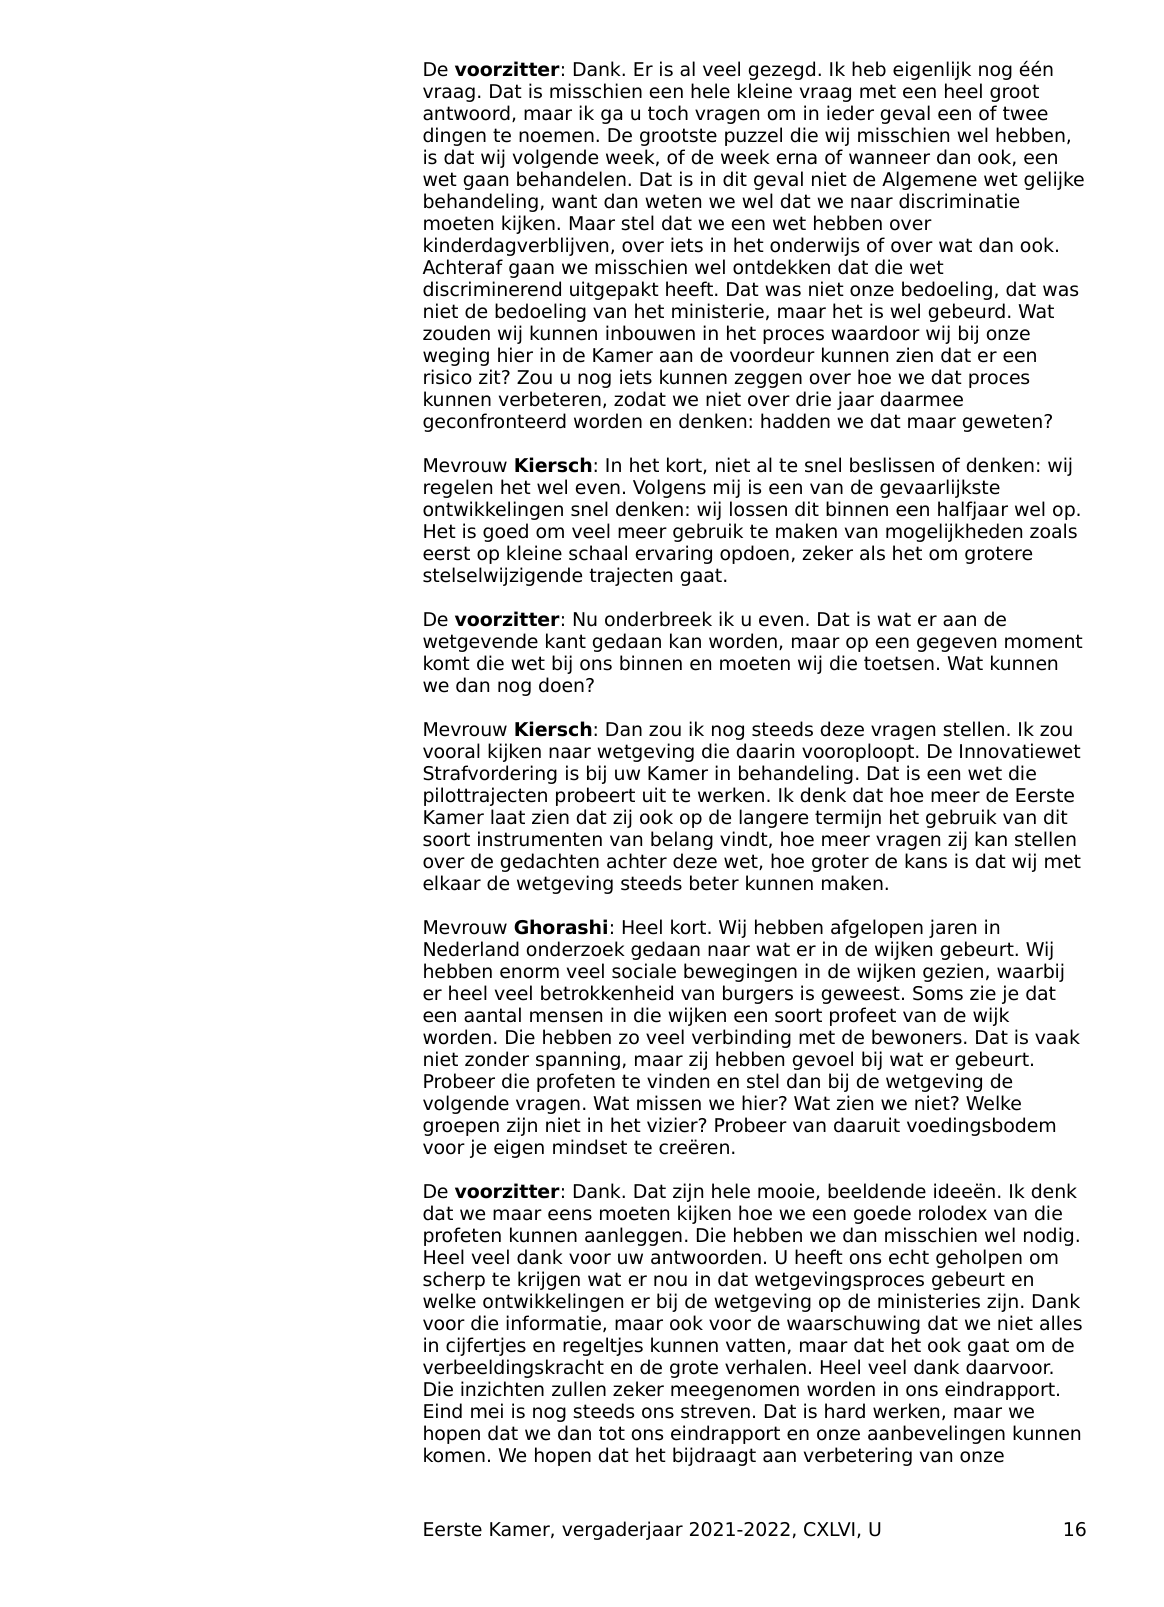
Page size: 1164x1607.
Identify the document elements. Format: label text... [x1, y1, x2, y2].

text Mevrouw Kiersch: Dan zou ik nog steeds deze vragen stellen. Ik zou vooral kijken naar wetgeving die daarin vooroploopt. De Innovatiewet Strafvordering is bij uw Kamer in behandeling. Dat is een wet die pilottrajecten probeert uit te werken. Ik denk dat hoe meer de Eerste Kamer laat zien dat zij ook op de langere termijn het gebruik van dit soort instrumenten van belang vindt, hoe meer vragen zij kan stellen over de gedachten achter deze wet, hoe groter de kans is dat wij met elkaar de wetgeving steeds beter kunnen maken. [422, 719, 1087, 895]
text Heel veel dank voor uw antwoorden. U heeft ons echt geholpen om scherp te krijgen wat er nou in dat wetgevingsproces gebeurt en welke ontwikkelingen er bij de wetgeving op de ministeries zijn. Dank voor die informatie, maar ook voor de waarschuwing dat we niet alles in cijfertjes en regeltjes kunnen vatten, maar dat het ook gaat om de verbeeldingskracht en de grote verhalen. Heel veel dank daarvoor. Die inzichten zullen zeker meegenomen worden in ons eindrapport. Eind mei is nog steeds ons streven. Dat is hard werken, maar we hopen dat we dan tot ons eindrapport en onze aanbevelingen kunnen komen. We hopen dat het bijdraagt aan verbetering van onze [422, 1247, 1087, 1467]
text Mevrouw Kiersch: In het kort, niet al te snel beslissen of denken: wij regelen het wel even. Volgens mij is een van de gevaarlijkste ontwikkelingen snel denken: wij lossen dit binnen een halfjaar wel op. Het is goed om veel meer gebruik te maken van mogelijkheden zoals eerst op kleine schaal ervaring opdoen, zeker als het om grotere stelselwijzigende trajecten gaat. [422, 455, 1087, 587]
text Mevrouw Ghorashi: Heel kort. Wij hebben afgelopen jaren in Nederland onderzoek gedaan naar wat er in de wijken gebeurt. Wij hebben enorm veel sociale bewegingen in de wijken gezien, waarbij er heel veel betrokkenheid van burgers is geweest. Soms zie je dat een aantal mensen in die wijken een soort profeet van de wijk worden. Die hebben zo veel verbinding met de bewoners. Dat is vaak niet zonder spanning, maar zij hebben gevoel bij wat er gebeurt. Probeer die profeten te vinden en stel dan bij de wetgeving de volgende vragen. Wat missen we hier? Wat zien we niet? Welke groepen zijn niet in het vizier? Probeer van daaruit voedingsbodem voor je eigen mindset te creëren. [422, 917, 1087, 1159]
text De voorzitter: Nu onderbreek ik u even. Dat is wat er aan de wetgevende kant gedaan kan worden, maar op een gegeven moment komt die wet bij ons binnen en moeten wij die toetsen. Wat kunnen we dan nog doen? [422, 609, 1087, 697]
text De voorzitter: Dank. Dat zijn hele mooie, beeldende ideeën. Ik denk dat we maar eens moeten kijken hoe we een goede rolodex van die profeten kunnen aanleggen. Die hebben we dan misschien wel nodig. [422, 1181, 1087, 1247]
text De voorzitter: Dank. Er is al veel gezegd. Ik heb eigenlijk nog één vraag. Dat is misschien een hele kleine vraag met een heel groot antwoord, maar ik ga u toch vragen om in ieder geval een of twee dingen te noemen. De grootste puzzel die wij misschien wel hebben, is dat wij volgende week, of de week erna of wanneer dan ook, een wet gaan behandelen. Dat is in dit geval niet de Algemene wet gelijke behandeling, want dan weten we wel dat we naar discriminatie moeten kijken. Maar stel dat we een wet hebben over kinderdagverblijven, over iets in het onderwijs of over wat dan ook. Achteraf gaan we misschien wel ontdekken dat die wet discriminerend uitgepakt heeft. Dat was niet onze bedoeling, dat was niet de bedoeling van het ministerie, maar het is wel gebeurd. Wat zouden wij kunnen inbouwen in het proces waardoor wij bij onze weging hier in de Kamer aan de voordeur kunnen zien dat er een risico zit? Zou u nog iets kunnen zeggen over hoe we dat proces kunnen verbeteren, zodat we niet over drie jaar daarmee geconfronteerd worden en denken: hadden we dat maar geweten? [422, 59, 1087, 433]
